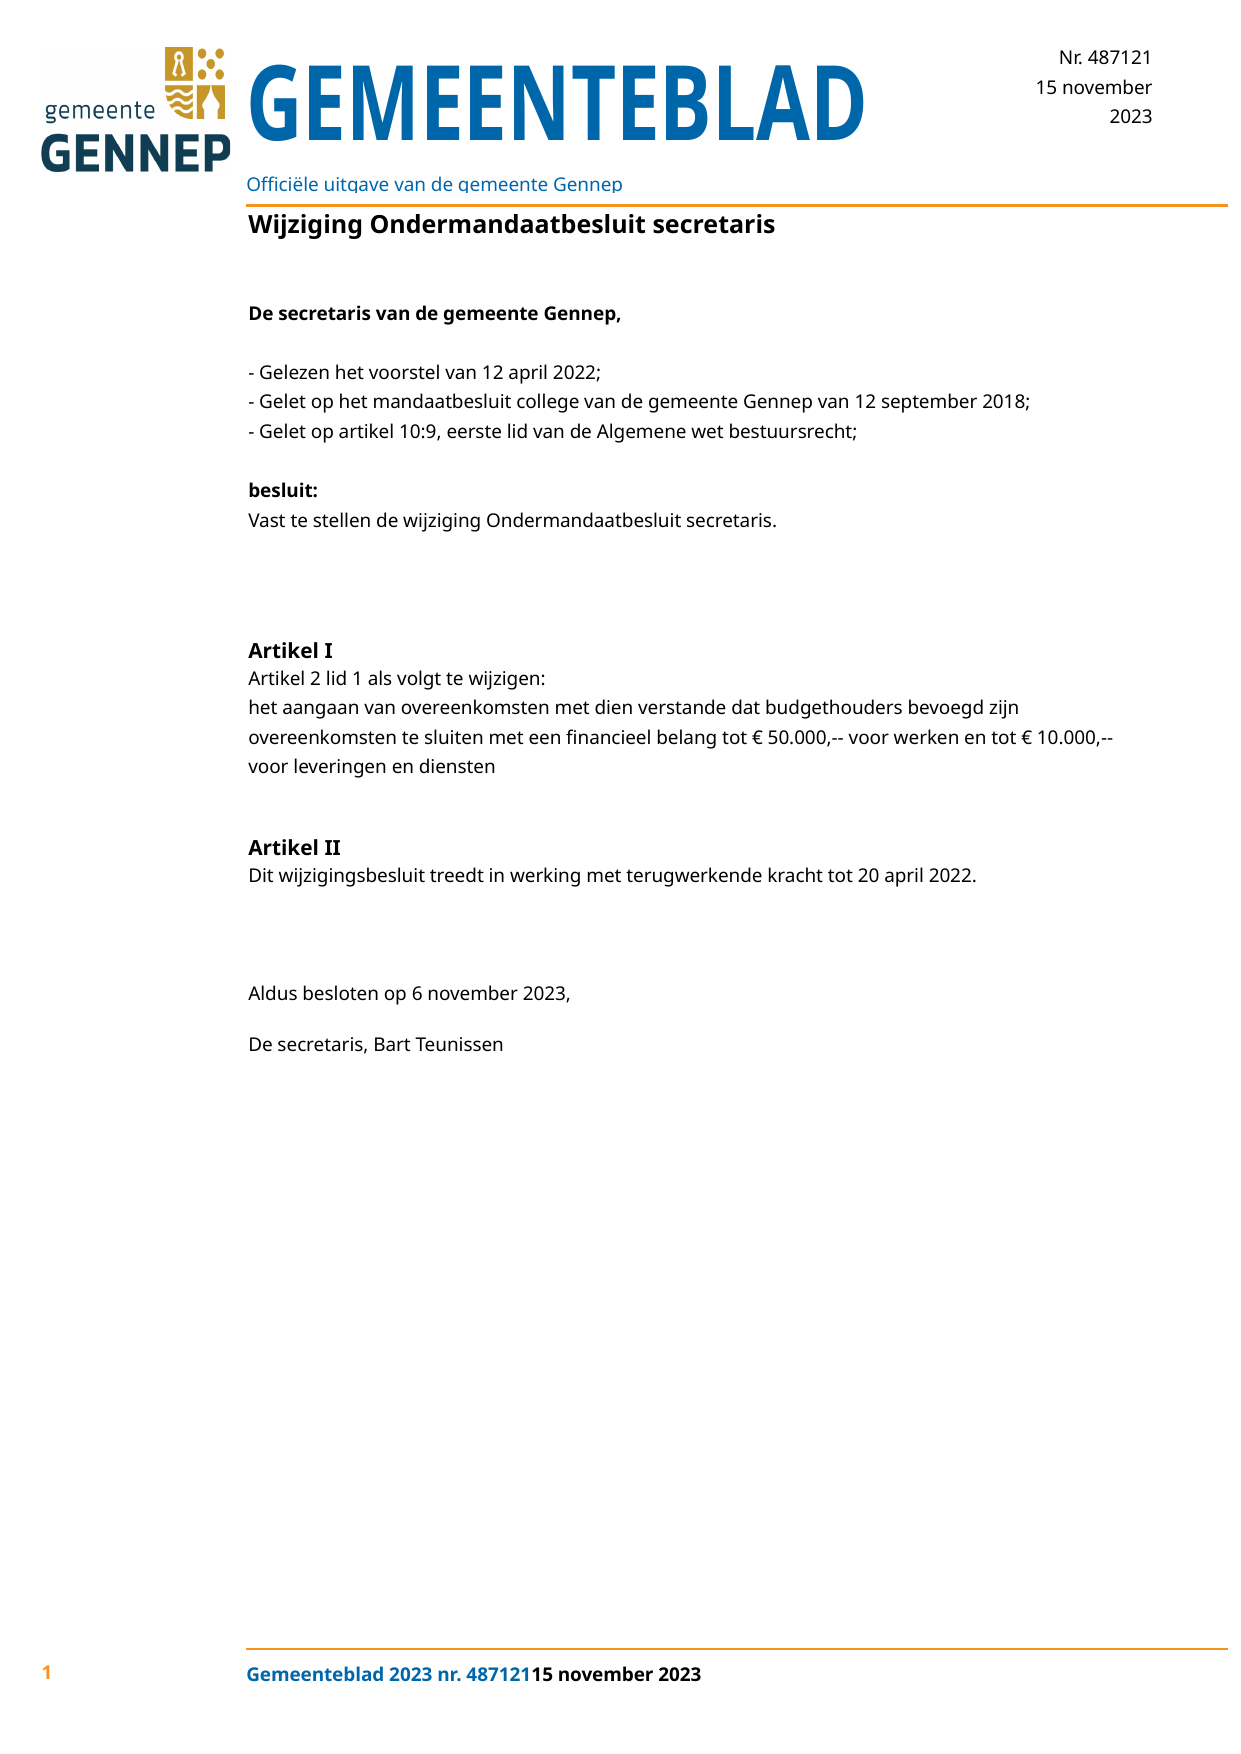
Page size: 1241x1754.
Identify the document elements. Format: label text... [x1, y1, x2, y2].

text Wijziging Ondermandaatbesluit secretaris [248, 207, 1152, 241]
text Artikel I [248, 636, 1152, 665]
text besluit: [248, 477, 1152, 503]
text Aldus besloten op 6 november 2023, [248, 980, 1152, 1006]
text - Gelet op artikel 10:9, eerste lid van de Algemene wet bestuursrecht; [248, 418, 1152, 444]
text De secretaris, Bart Teunissen [248, 1032, 1152, 1057]
picture [41, 47, 231, 172]
text het aangaan van overeenkomsten met dien verstande dat budgethouders bevoegd zijn overeenkomsten te sluiten met een financieel belang tot € 50.000,-- voor werken en tot € 10.000,-- voor leveringen en diensten [248, 694, 1152, 779]
text - Gelet op het mandaatbesluit college van de gemeente Gennep van 12 september 2018; [248, 389, 1152, 414]
text Vast te stellen de wijziging Ondermandaatbesluit secretaris. [248, 507, 1152, 533]
text - Gelezen het voorstel van 12 april 2022; [248, 359, 1152, 385]
text Artikel 2 lid 1 als volgt te wijzigen: [248, 665, 1152, 690]
text Artikel II [248, 833, 1152, 862]
text De secretaris van de gemeente Gennep, [248, 300, 1152, 326]
text Dit wijzigingsbesluit treedt in werking met terugwerkende kracht tot 20 april 2022. [248, 862, 1152, 888]
